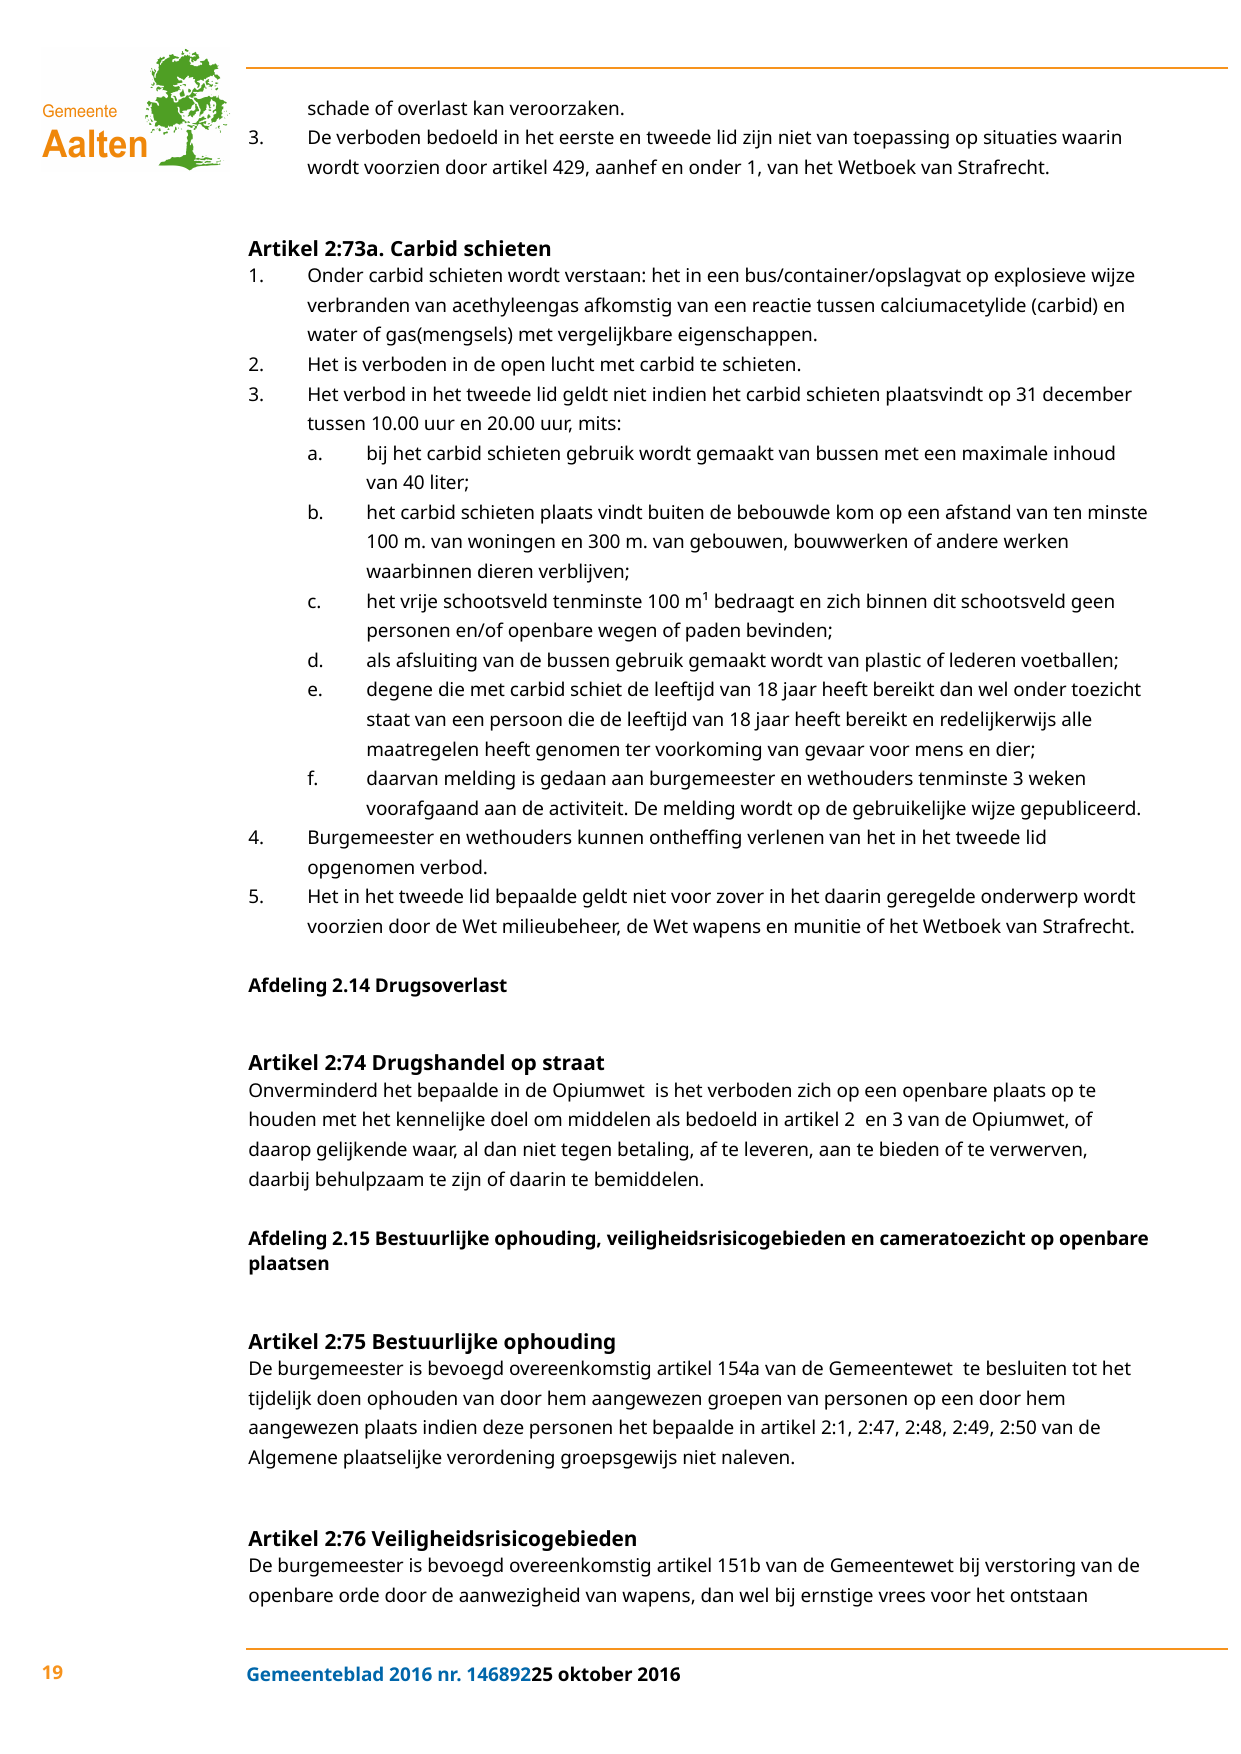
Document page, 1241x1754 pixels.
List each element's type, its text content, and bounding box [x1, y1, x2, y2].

list schade of overlast kan veroorzaken. [248, 95, 1152, 121]
text Afdeling 2.14 Drugsoverlast [248, 972, 1152, 998]
list als afsluiting van de bussen gebruik gemaakt wordt van plastic of lederen voetballen; [307, 647, 1152, 673]
text Afdeling 2.15 Bestuurlijke ophouding, veiligheidsrisicogebieden en cameratoezicht op openbare plaatsen [248, 1225, 1152, 1276]
text De burgemeester is bevoegd overeenkomstig artikel 151b van de Gemeentewet bij verstoring van de openbare orde door de aanwezigheid van wapens, dan wel bij ernstige vrees voor het ontstaan [248, 1552, 1152, 1608]
picture [41, 47, 231, 172]
list bij het carbid schieten gebruik wordt gemaakt van bussen met een maximale inhoud van 40 liter; [307, 440, 1152, 495]
text De burgemeester is bevoegd overeenkomstig artikel 154a van de Gemeentewet te besluiten tot het tijdelijk doen ophouden van door hem aangewezen groepen van personen op een door hem aangewezen plaats indien deze personen het bepaalde in artikel 2:1, 2:47, 2:48, 2:49, 2:50 van de Algemene plaatselijke verordening groepsgewijs niet naleven. [248, 1355, 1152, 1470]
list het vrije schootsveld tenminste 100 m¹ bedraagt en zich binnen dit schootsveld geen personen en/of openbare wegen of paden bevinden; [307, 588, 1152, 643]
list het carbid schieten plaats vindt buiten de bebouwde kom op een afstand van ten minste 100 m. van woningen en 300 m. van gebouwen, bouwwerken of andere werken waarbinnen dieren verblijven; [307, 499, 1152, 584]
list Het in het tweede lid bepaalde geldt niet voor zover in het daarin geregelde onderwerp wordt voorzien door de Wet milieubeheer, de Wet wapens en munitie of het Wetboek van Strafrecht. [248, 884, 1152, 939]
text Artikel 2:75 Bestuurlijke ophouding [248, 1327, 1152, 1355]
text Artikel 2:76 Veiligheidsrisicogebieden [248, 1524, 1152, 1552]
text Artikel 2:74 Drugshandel op straat [248, 1048, 1152, 1077]
list daarvan melding is gedaan aan burgemeester en wethouders tenminste 3 weken voorafgaand aan de activiteit. De melding wordt op de gebruikelijke wijze gepubliceerd. [307, 765, 1152, 821]
list degene die met carbid schiet de leeftijd van 18 jaar heeft bereikt dan wel onder toezicht staat van een persoon die de leeftijd van 18 jaar heeft bereikt en redelijkerwijs alle maatregelen heeft genomen ter voorkoming van gevaar voor mens en dier; [307, 677, 1152, 761]
list Onder carbid schieten wordt verstaan: het in een bus/container/opslagvat op explosieve wijze verbranden van acethyleengas afkomstig van een reactie tussen calciumacetylide (carbid) en water of gas(mengsels) met vergelijkbare eigenschappen. [248, 262, 1152, 347]
list Burgemeester en wethouders kunnen ontheffing verlenen van het in het tweede lid opgenomen verbod. [248, 824, 1152, 880]
list Het is verboden in de open lucht met carbid te schieten. [248, 351, 1152, 377]
text Onverminderd het bepaalde in de Opiumwet is het verboden zich op een openbare plaats op te houden met het kennelijke doel om middelen als bedoeld in artikel 2 en 3 van de Opiumwet, of daarop gelijkende waar, al dan niet tegen betaling, af te leveren, aan te bieden of te verwerven, daarbij behulpzaam te zijn of daarin te bemiddelen. [248, 1077, 1152, 1191]
text Artikel 2:73a. Carbid schieten [248, 234, 1152, 262]
list Het verbod in het tweede lid geldt niet indien het carbid schieten plaatsvindt op 31 december tussen 10.00 uur en 20.00 uur, mits: [248, 381, 1152, 436]
list De verboden bedoeld in het eerste en tweede lid zijn niet van toepassing op situaties waarin wordt voorzien door artikel 429, aanhef en onder 1, van het Wetboek van Strafrecht. [248, 124, 1152, 180]
